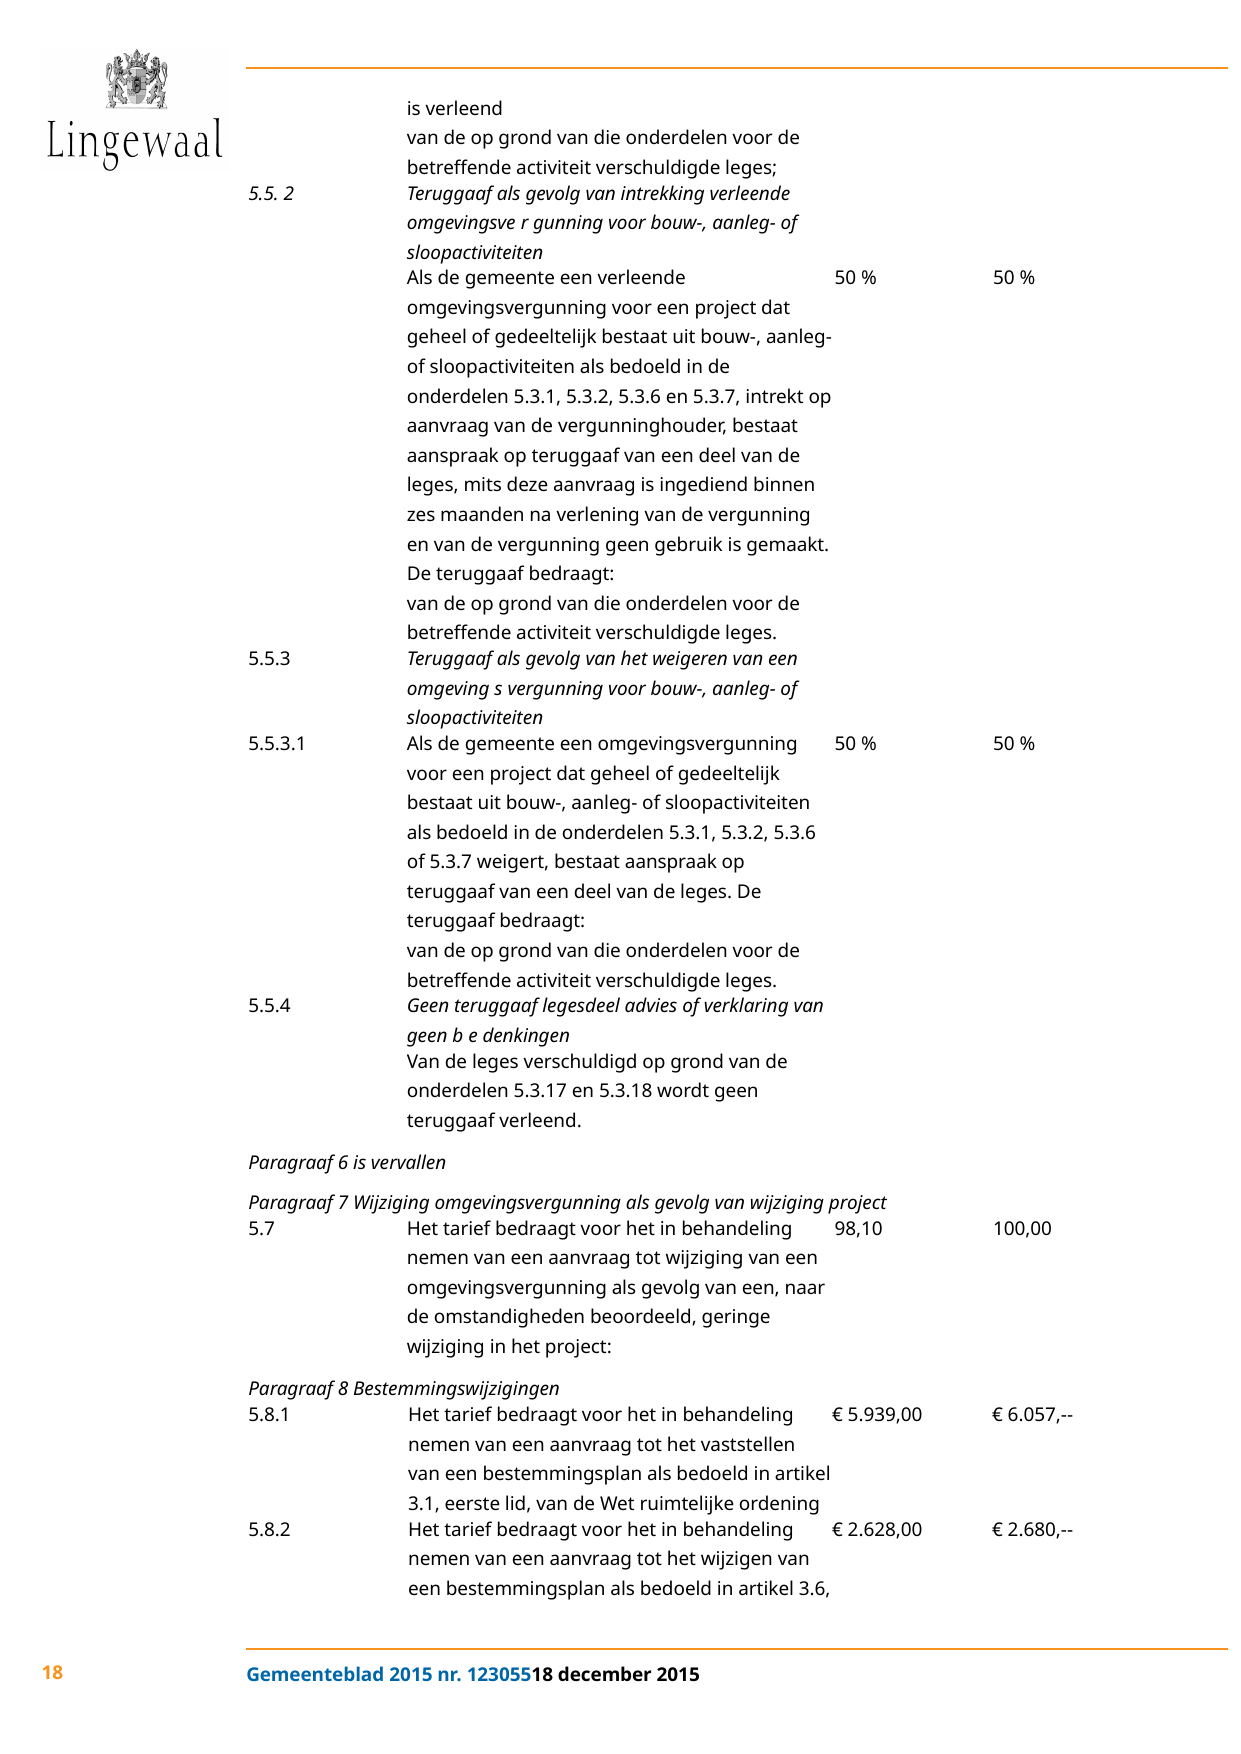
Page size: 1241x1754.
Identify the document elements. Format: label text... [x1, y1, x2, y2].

table_cell Van de leges verschuldigd op grond van de onderdelen 5.3.17 en 5.3.18 wordt geen teruggaaf verleend. [407, 1048, 834, 1133]
table_cell 5.8.2 [248, 1516, 408, 1601]
table_cell [993, 645, 1152, 730]
table_cell € 2.628,00 [832, 1516, 992, 1601]
table_header € 5.939,00 [832, 1401, 992, 1516]
table_cell [834, 645, 993, 730]
table_header Het tarief bedraagt voor het in behandeling nemen van een aanvraag tot het vaststellen van een bestemmingsplan als bedoeld in artikel 3.1, eerste lid, van de Wet ruimtelijke ordening [408, 1401, 832, 1516]
text Paragraaf 8 Bestemmingswijzigingen [248, 1376, 1152, 1401]
table_cell [834, 95, 993, 180]
table_cell [993, 1048, 1152, 1133]
table_cell Als de gemeente een omgevingsvergunning voor een project dat geheel of gedeeltelijk bestaat uit bouw-, aanleg- of sloopactiviteiten als bedoeld in de onderdelen 5.3.1, 5.3.2, 5.3.6 of 5.3.7 weigert, bestaat aanspraak op teruggaaf van een deel van de leges. De teruggaaf bedraagt: van de op grond van die onderdelen voor de betreffende activiteit verschuldigde leges. [407, 730, 834, 993]
table_header 5.8.1 [248, 1401, 408, 1516]
table_cell Teruggaaf als gevolg van het weigeren van een omgeving s vergunning voor bouw-, aanleg- of sloopactiviteiten [407, 645, 834, 730]
table_cell [248, 1048, 407, 1133]
table_cell 5.5.4 [248, 993, 407, 1048]
table_header 100,00 [993, 1215, 1152, 1359]
table_header 98,10 [834, 1215, 993, 1359]
picture [41, 47, 231, 172]
table_cell 50 % [834, 730, 993, 993]
table_cell [834, 1048, 993, 1133]
table_cell 5.5.3 [248, 645, 407, 730]
table_cell [993, 180, 1152, 264]
table_header € 6.057,-- [992, 1401, 1152, 1516]
table_cell Teruggaaf als gevolg van intrekking verleende omgevingsve r gunning voor bouw-, aanleg- of sloopactiviteiten [407, 180, 834, 264]
table_cell 50 % [993, 265, 1152, 645]
table_cell [248, 95, 407, 180]
table_cell 50 % [993, 730, 1152, 993]
table_cell [993, 993, 1152, 1048]
table_header 5.7 [248, 1215, 407, 1359]
table_cell Als de gemeente een verleende omgevingsvergunning voor een project dat geheel of gedeeltelijk bestaat uit bouw-, aanleg- of sloopactiviteiten als bedoeld in de onderdelen 5.3.1, 5.3.2, 5.3.6 en 5.3.7, intrekt op aanvraag van de vergunninghouder, bestaat aanspraak op teruggaaf van een deel van de leges, mits deze aanvraag is ingediend binnen zes maanden na verlening van de vergunning en van de vergunning geen gebruik is gemaakt. De teruggaaf bedraagt: van de op grond van die onderdelen voor de betreffende activiteit verschuldigde leges. [407, 265, 834, 645]
table_cell 50 % [834, 265, 993, 645]
table_cell € 2.680,-- [992, 1516, 1152, 1601]
table_cell [834, 993, 993, 1048]
table_cell [248, 265, 407, 645]
text Paragraaf 6 is vervallen [248, 1149, 1152, 1175]
table_cell Geen teruggaaf legesdeel advies of verklaring van geen b e denkingen [407, 993, 834, 1048]
table_header Het tarief bedraagt voor het in behandeling nemen van een aanvraag tot wijziging van een omgevingsvergunning als gevolg van een, naar de omstandigheden beoordeeld, geringe wijziging in het project: [407, 1215, 834, 1359]
table_cell is verleend van de op grond van die onderdelen voor de betreffende activiteit verschuldigde leges; [407, 95, 834, 180]
table_cell Het tarief bedraagt voor het in behandeling nemen van een aanvraag tot het wijzigen van een bestemmingsplan als bedoeld in artikel 3.6, [408, 1516, 832, 1601]
text Paragraaf 7 Wijziging omgevingsvergunning als gevolg van wijziging project [248, 1189, 1152, 1214]
table_cell 5.5. 2 [248, 180, 407, 264]
table_cell [993, 95, 1152, 180]
table_cell [834, 180, 993, 264]
table_cell 5.5.3.1 [248, 730, 407, 993]
